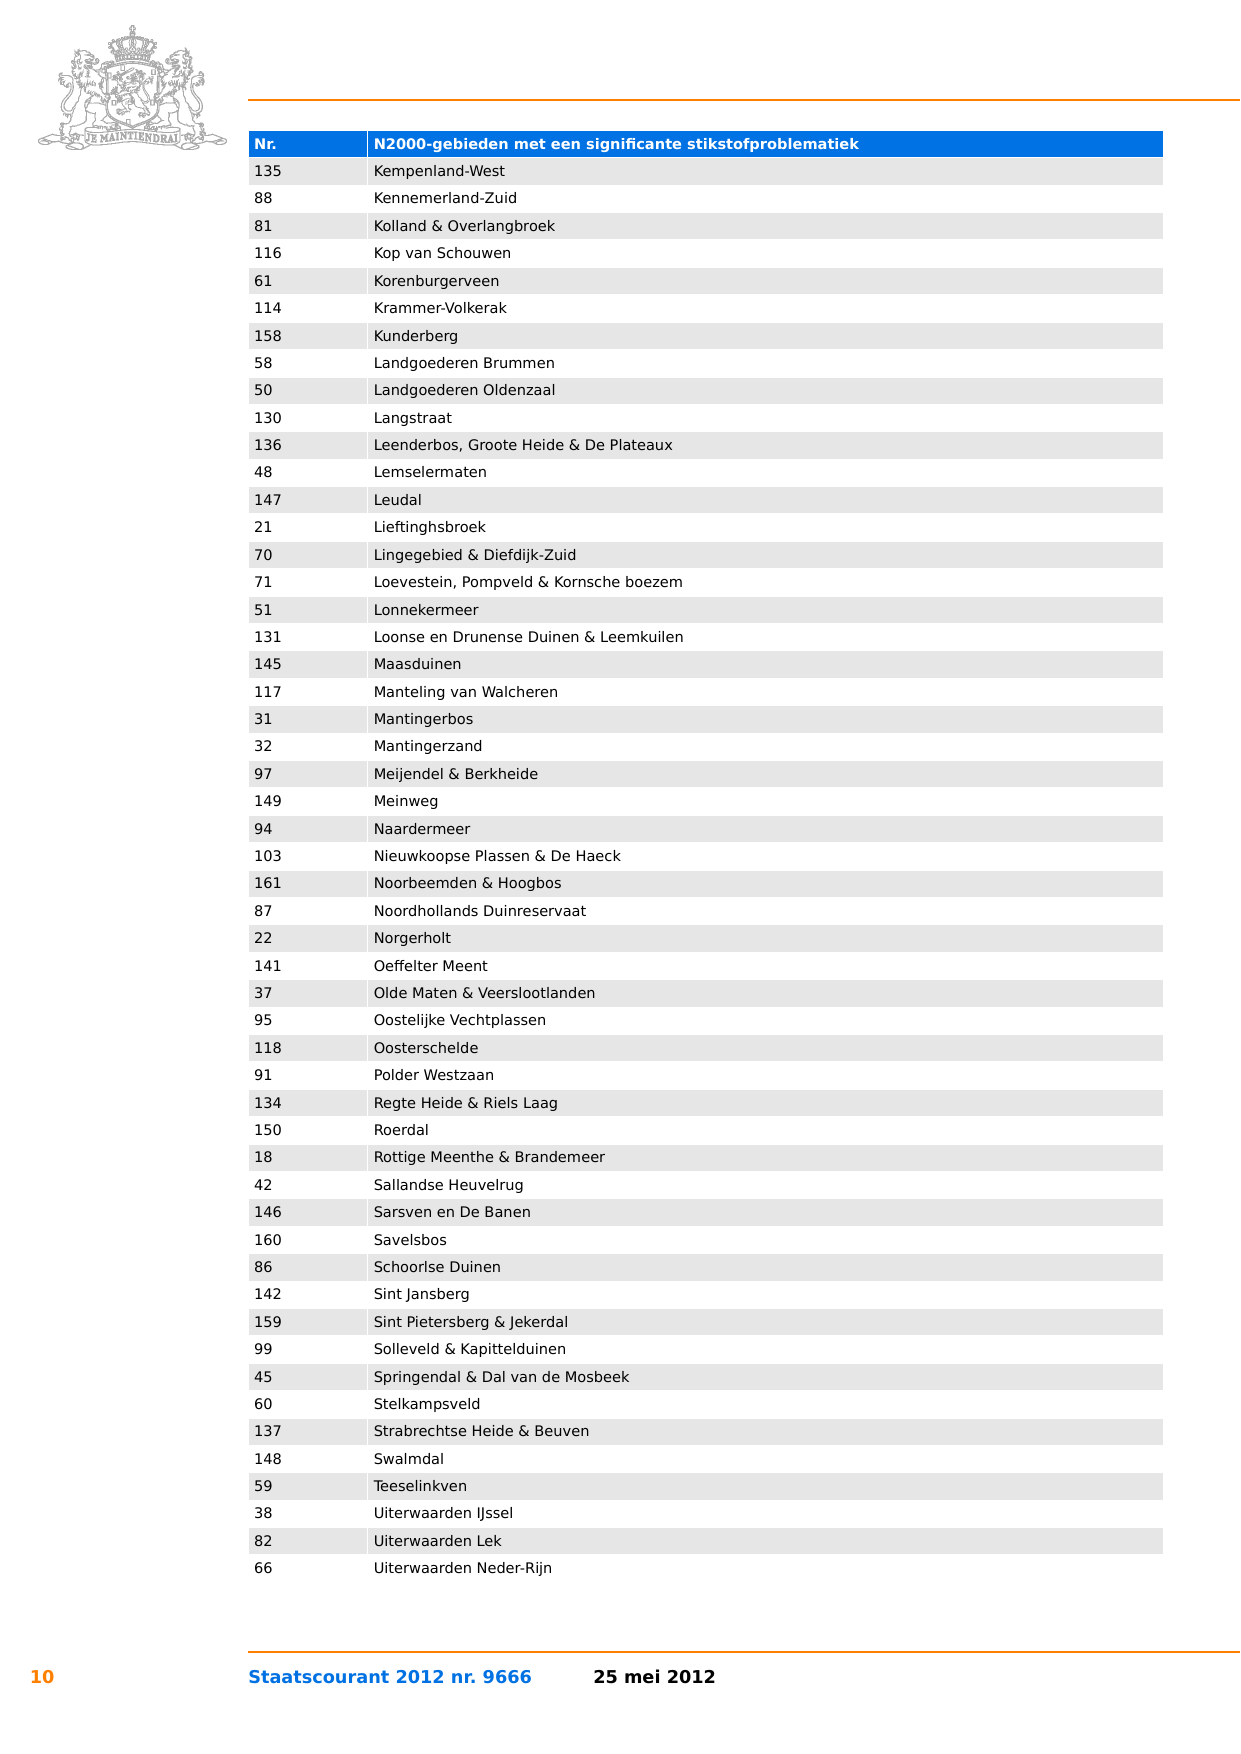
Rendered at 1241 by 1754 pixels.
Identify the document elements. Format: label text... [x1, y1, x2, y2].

table_cell Naardermeer [368, 816, 1163, 842]
table_cell Stelkampsveld [368, 1391, 1163, 1417]
table_cell 158 [249, 323, 367, 349]
table_cell 66 [249, 1556, 367, 1582]
picture [38, 25, 227, 150]
table_cell 86 [249, 1254, 367, 1281]
table_cell 145 [249, 651, 367, 678]
table_cell Sint Jansberg [368, 1282, 1163, 1308]
table_cell Springendal & Dal van de Mosbeek [368, 1364, 1163, 1390]
table_cell 31 [249, 706, 367, 733]
table_cell Manteling van Walcheren [368, 679, 1163, 705]
table_cell 142 [249, 1282, 367, 1308]
table_cell Sarsven en De Banen [368, 1199, 1163, 1226]
table_cell Norgerholt [368, 925, 1163, 952]
table_cell Polder Westzaan [368, 1063, 1163, 1089]
table_cell Savelsbos [368, 1227, 1163, 1253]
table_cell 50 [249, 378, 367, 404]
table_cell Landgoederen Brummen [368, 350, 1163, 376]
table_header Nr. [249, 131, 367, 157]
table_cell Nieuwkoopse Plassen & De Haeck [368, 843, 1163, 869]
table_header N2000-gebieden met een significante stikstofproblematiek [368, 131, 1163, 157]
table_cell 22 [249, 925, 367, 952]
table_cell 148 [249, 1446, 367, 1472]
table_cell 131 [249, 624, 367, 650]
table_cell 59 [249, 1473, 367, 1500]
table_cell 150 [249, 1117, 367, 1143]
table_cell Rottige Meenthe & Brandemeer [368, 1145, 1163, 1171]
table_cell Oosterschelde [368, 1035, 1163, 1061]
table_cell 91 [249, 1063, 367, 1089]
table_cell 32 [249, 734, 367, 760]
table_cell 147 [249, 487, 367, 513]
table_cell 116 [249, 241, 367, 267]
table_cell 71 [249, 569, 367, 596]
table_cell 118 [249, 1035, 367, 1061]
table_cell Maasduinen [368, 651, 1163, 678]
table_cell Strabrechtse Heide & Beuven [368, 1419, 1163, 1445]
table_cell 37 [249, 980, 367, 1007]
table_cell Krammer-Volkerak [368, 295, 1163, 322]
table_cell Uiterwaarden Lek [368, 1528, 1163, 1554]
table_cell 61 [249, 268, 367, 294]
table_cell Lingegebied & Diefdijk-Zuid [368, 542, 1163, 568]
table_cell 97 [249, 761, 367, 787]
table_cell Swalmdal [368, 1446, 1163, 1472]
table_cell 48 [249, 460, 367, 486]
table_cell Kempenland-West [368, 158, 1163, 185]
table_cell Meijendel & Berkheide [368, 761, 1163, 787]
table_cell Schoorlse Duinen [368, 1254, 1163, 1281]
table_cell 51 [249, 597, 367, 623]
table_cell Uiterwaarden Neder-Rijn [368, 1556, 1163, 1582]
table_cell Loevestein, Pompveld & Kornsche boezem [368, 569, 1163, 596]
table_cell 38 [249, 1501, 367, 1527]
table_cell 161 [249, 871, 367, 897]
table_cell 95 [249, 1008, 367, 1034]
table_cell 21 [249, 515, 367, 541]
table_cell Noorbeemden & Hoogbos [368, 871, 1163, 897]
table_cell Oostelijke Vechtplassen [368, 1008, 1163, 1034]
table_cell 42 [249, 1172, 367, 1198]
table_cell 60 [249, 1391, 367, 1417]
table_cell 70 [249, 542, 367, 568]
table_cell 130 [249, 405, 367, 431]
table_cell Sallandse Heuvelrug [368, 1172, 1163, 1198]
table_cell Teeselinkven [368, 1473, 1163, 1500]
table_cell 18 [249, 1145, 367, 1171]
table_cell 149 [249, 789, 367, 815]
table_cell 45 [249, 1364, 367, 1390]
table_cell Kunderberg [368, 323, 1163, 349]
table_cell 58 [249, 350, 367, 376]
table_cell 82 [249, 1528, 367, 1554]
table_cell Leudal [368, 487, 1163, 513]
table_cell 137 [249, 1419, 367, 1445]
table_cell Lonnekermeer [368, 597, 1163, 623]
table_cell Solleveld & Kapittelduinen [368, 1336, 1163, 1363]
table_cell Lemselermaten [368, 460, 1163, 486]
table_cell 87 [249, 898, 367, 924]
table_cell Olde Maten & Veerslootlanden [368, 980, 1163, 1007]
table_cell Roerdal [368, 1117, 1163, 1143]
table_cell Mantingerzand [368, 734, 1163, 760]
table_cell 160 [249, 1227, 367, 1253]
table_cell Kennemerland-Zuid [368, 186, 1163, 212]
table_cell Korenburgerveen [368, 268, 1163, 294]
table_cell Meinweg [368, 789, 1163, 815]
table_cell Loonse en Drunense Duinen & Leemkuilen [368, 624, 1163, 650]
table_cell 114 [249, 295, 367, 322]
table_cell Langstraat [368, 405, 1163, 431]
table_cell 88 [249, 186, 367, 212]
table_cell 159 [249, 1309, 367, 1335]
table_cell Kolland & Overlangbroek [368, 213, 1163, 239]
table_cell Noordhollands Duinreservaat [368, 898, 1163, 924]
table_cell 136 [249, 432, 367, 459]
table_cell 81 [249, 213, 367, 239]
table_cell 141 [249, 953, 367, 979]
table_cell Mantingerbos [368, 706, 1163, 733]
table_cell 103 [249, 843, 367, 869]
table_cell Lieftinghsbroek [368, 515, 1163, 541]
table_cell Oeffelter Meent [368, 953, 1163, 979]
table_cell Regte Heide & Riels Laag [368, 1090, 1163, 1116]
table_cell 135 [249, 158, 367, 185]
table_cell Uiterwaarden IJssel [368, 1501, 1163, 1527]
table_cell Leenderbos, Groote Heide & De Plateaux [368, 432, 1163, 459]
table_cell Kop van Schouwen [368, 241, 1163, 267]
table_cell Sint Pietersberg & Jekerdal [368, 1309, 1163, 1335]
table_cell 134 [249, 1090, 367, 1116]
table_cell Landgoederen Oldenzaal [368, 378, 1163, 404]
table_cell 146 [249, 1199, 367, 1226]
table_cell 94 [249, 816, 367, 842]
table_cell 99 [249, 1336, 367, 1363]
table_cell 117 [249, 679, 367, 705]
